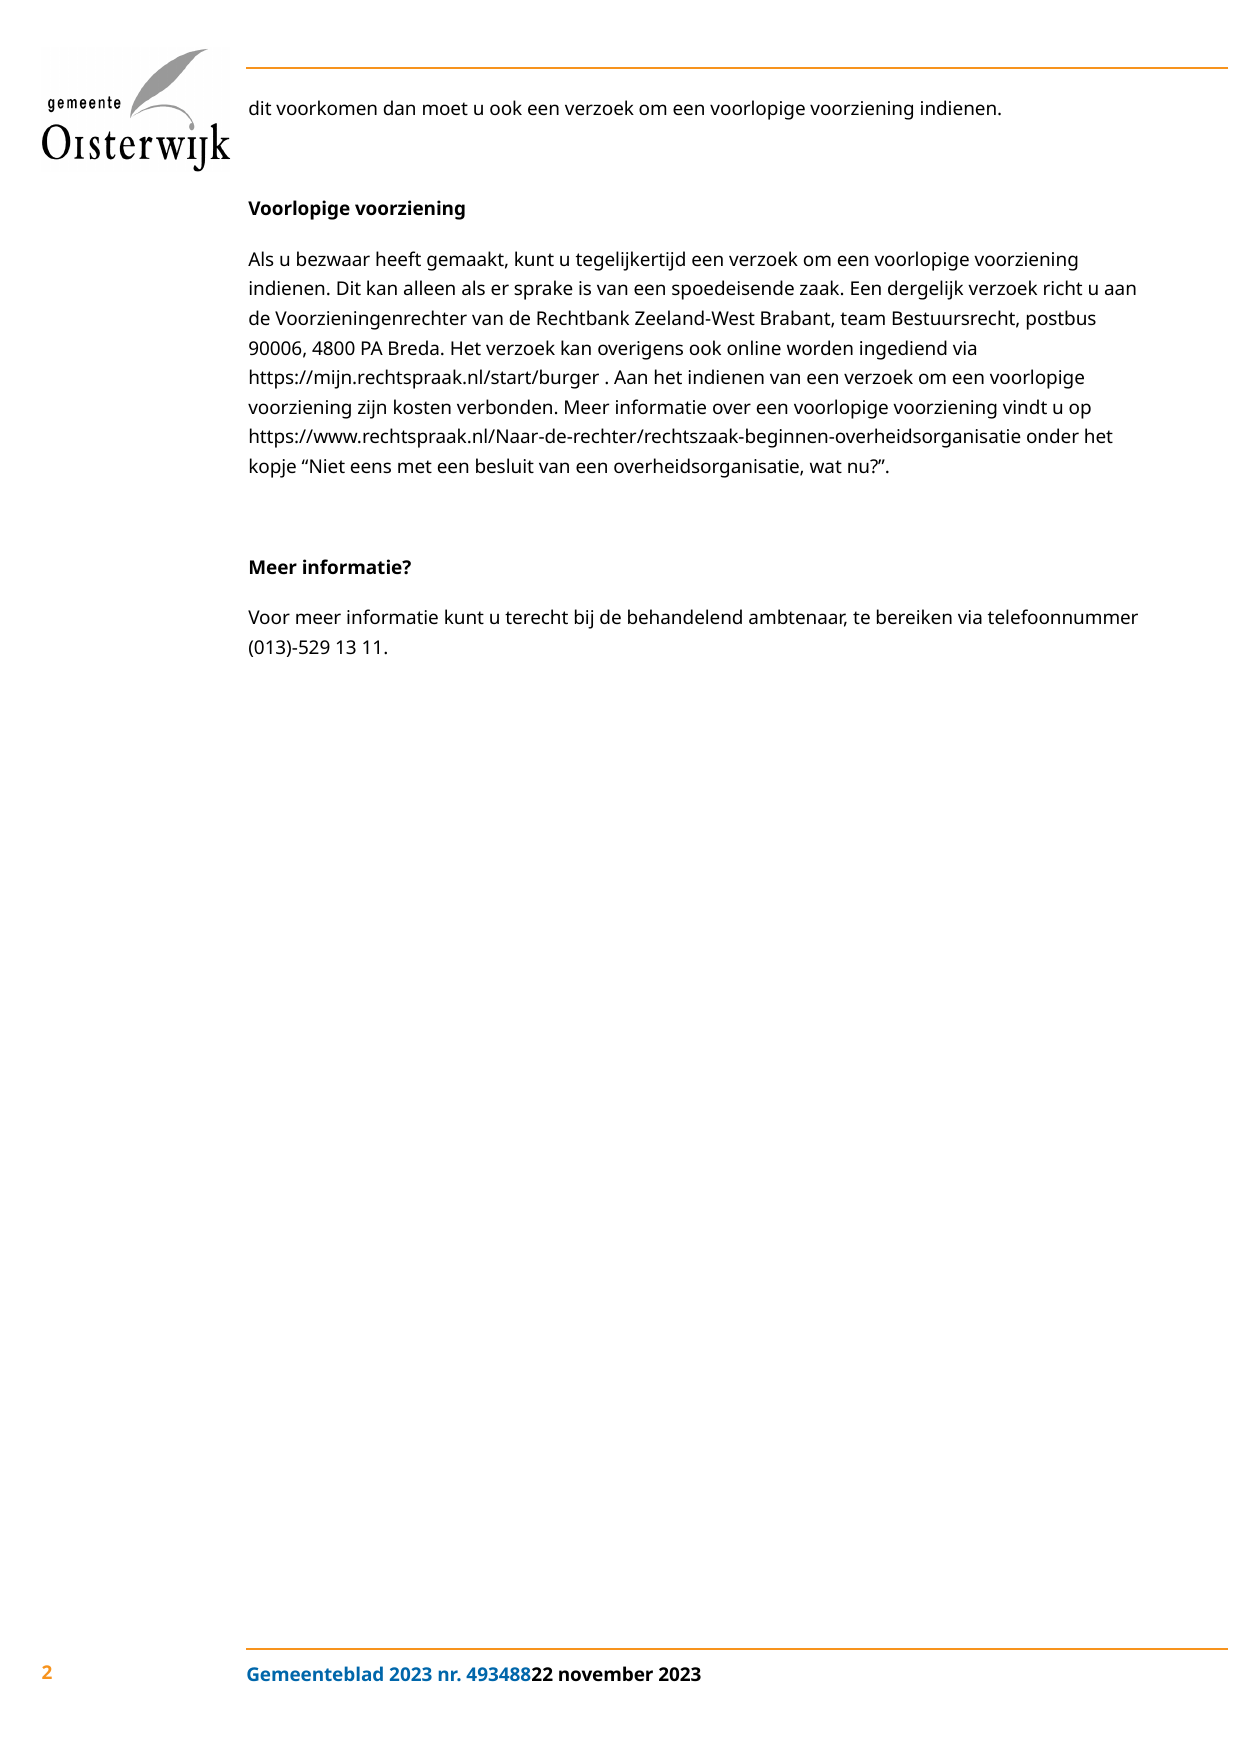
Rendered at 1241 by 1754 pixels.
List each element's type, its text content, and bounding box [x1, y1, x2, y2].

text dit voorkomen dan moet u ook een verzoek om een voorlopige voorziening indienen. [248, 95, 1152, 121]
text Voorlopige voorziening [248, 196, 1152, 221]
picture [41, 47, 231, 172]
text Voor meer informatie kunt u terecht bij de behandelend ambtenaar, te bereiken via telefoonnummer (013)-529 13 11. [248, 604, 1152, 660]
text Meer informatie? [248, 554, 1152, 580]
text Als u bezwaar heeft gemaakt, kunt u tegelijkertijd een verzoek om een voorlopige voorziening indienen. Dit kan alleen als er sprake is van een spoedeisende zaak. Een dergelijk verzoek richt u aan de Voorzieningenrechter van de Rechtbank Zeeland-West Brabant, team Bestuursrecht, postbus 90006, 4800 PA Breda. Het verzoek kan overigens ook online worden ingediend via https://mijn.rechtspraak.nl/start/burger . Aan het indienen van een verzoek om een voorlopige voorziening zijn kosten verbonden. Meer informatie over een voorlopige voorziening vindt u op https://www.rechtspraak.nl/Naar-de-rechter/rechtszaak-beginnen-overheidsorganisatie onder het kopje “Niet eens met een besluit van een overheidsorganisatie, wat nu?”. [248, 246, 1152, 479]
